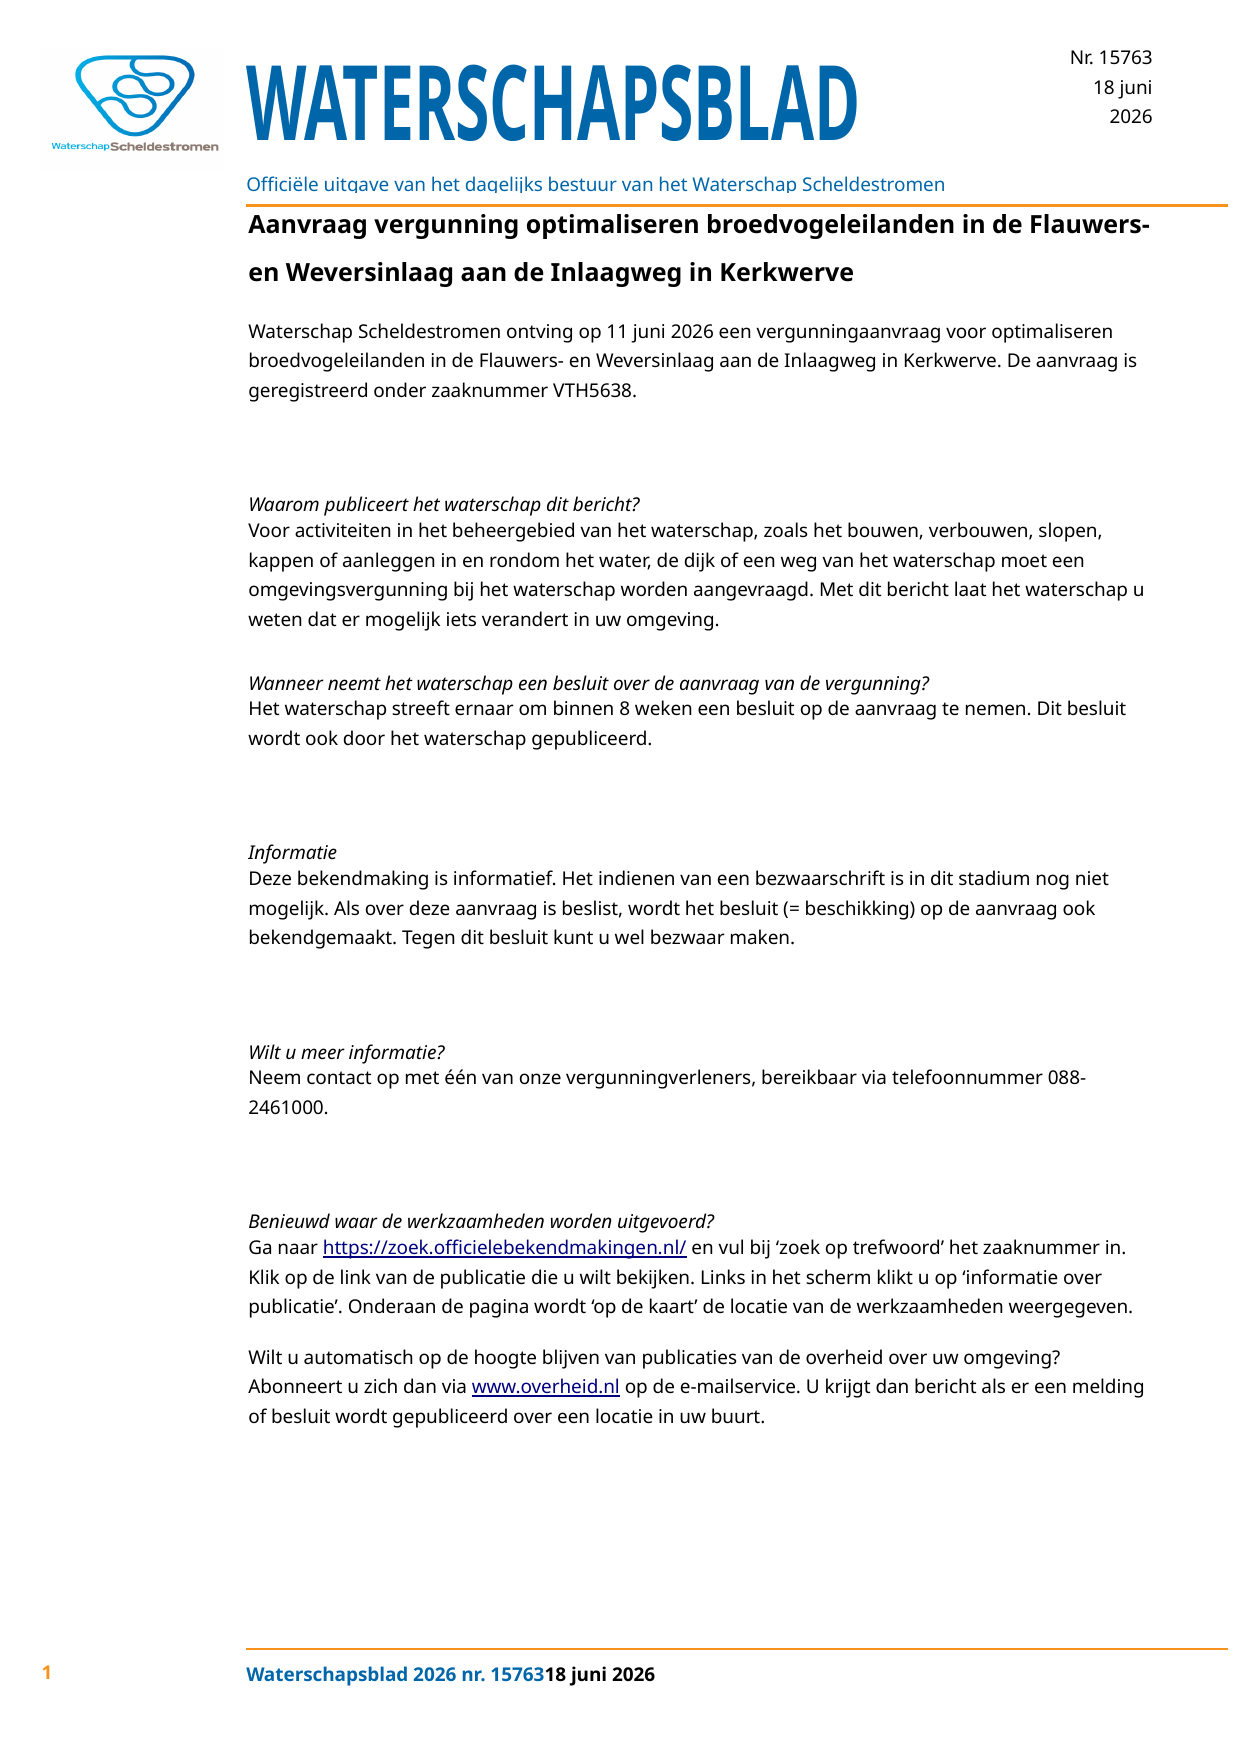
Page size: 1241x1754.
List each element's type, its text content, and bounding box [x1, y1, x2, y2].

text Het waterschap streeft ernaar om binnen 8 weken een besluit op de aanvraag te nemen. Dit besluit wordt ook door het waterschap gepubliceerd. [248, 696, 1152, 751]
text Ga naar https://zoek.officielebekendmakingen.nl/ en vul bij ‘zoek op trefwoord’ het zaaknummer in. Klik op de link van de publicatie die u wilt bekijken. Links in het scherm klikt u op ‘informatie over publicatie’. Onderaan de pagina wordt ‘op de kaart’ de locatie van de werkzaamheden weergegeven. [248, 1234, 1152, 1319]
text Voor activiteiten in het beheergebied van het waterschap, zoals het bouwen, verbouwen, slopen, kappen of aanleggen in en rondom het water, de dijk of een weg van het waterschap moet een omgevingsvergunning bij het waterschap worden aangevraagd. Met dit bericht laat het waterschap u weten dat er mogelijk iets verandert in uw omgeving. [248, 517, 1152, 632]
text Waarom publiceert het waterschap dit bericht? [248, 491, 1152, 517]
picture [41, 47, 231, 172]
text Wilt u automatisch op de hoogte blijven van publicaties van de overheid over uw omgeving? Abonneert u zich dan via www.overheid.nl op de e-mailservice. U krijgt dan bericht als er een melding of besluit wordt gepubliceerd over een locatie in uw buurt. [248, 1344, 1152, 1429]
text Waterschap Scheldestromen ontving op 11 juni 2026 een vergunningaanvraag voor optimaliseren broedvogeleilanden in de Flauwers- en Weversinlaag aan de Inlaagweg in Kerkwerve. De aanvraag is geregistreerd onder zaaknummer VTH5638. [248, 318, 1152, 403]
text Neem contact op met één van onze vergunningverleners, bereikbaar via telefoonnummer 088-2461000. [248, 1064, 1152, 1120]
text Informatie [248, 839, 1152, 865]
text Wanneer neemt het waterschap een besluit over de aanvraag van de vergunning? [248, 670, 1152, 696]
text Benieuwd waar de werkzaamheden worden uitgevoerd? [248, 1208, 1152, 1234]
text Deze bekendmaking is informatief. Het indienen van een bezwaarschrift is in dit stadium nog niet mogelijk. Als over deze aanvraag is beslist, wordt het besluit (= beschikking) op de aanvraag ook bekendgemaakt. Tegen dit besluit kunt u wel bezwaar maken. [248, 865, 1152, 950]
text Wilt u meer informatie? [248, 1039, 1152, 1064]
text Aanvraag vergunning optimaliseren broedvogeleilanden in de Flauwers- en Weversinlaag aan de Inlaagweg in Kerkwerve [248, 207, 1152, 288]
